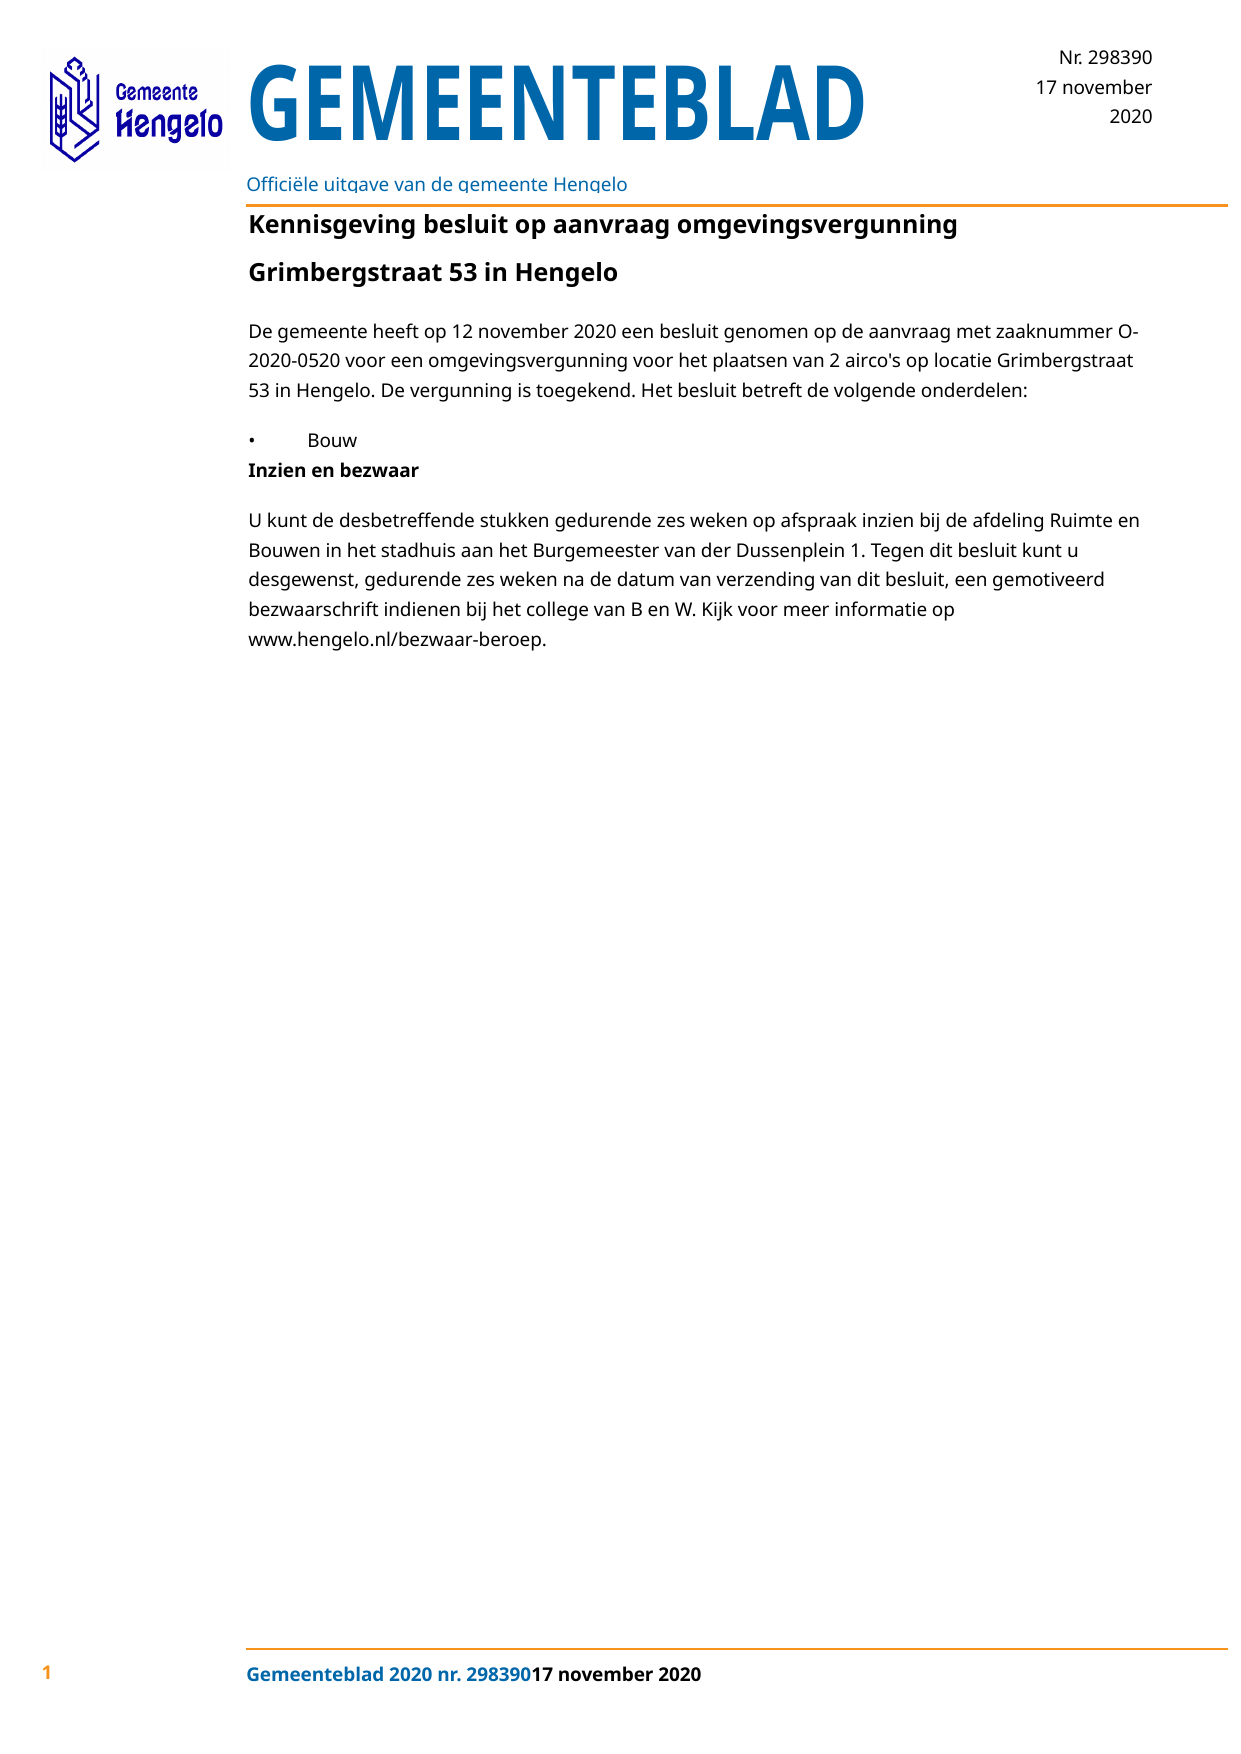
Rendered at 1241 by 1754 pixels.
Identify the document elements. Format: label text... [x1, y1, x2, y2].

text Kennisgeving besluit op aanvraag omgevingsvergunning Grimbergstraat 53 in Hengelo [248, 207, 1152, 288]
text U kunt de desbetreffende stukken gedurende zes weken op afspraak inzien bij de afdeling Ruimte en Bouwen in het stadhuis aan het Burgemeester van der Dussenplein 1. Tegen dit besluit kunt u desgewenst, gedurende zes weken na de datum van verzending van dit besluit, een gemotiveerd bezwaarschrift indienen bij het college van B en W. Kijk voor meer informatie op www.hengelo.nl/bezwaar-beroep. [248, 507, 1152, 652]
text De gemeente heeft op 12 november 2020 een besluit genomen op de aanvraag met zaaknummer O-2020-0520 voor een omgevingsvergunning voor het plaatsen van 2 airco's op locatie Grimbergstraat 53 in Hengelo. De vergunning is toegekend. Het besluit betreft de volgende onderdelen: [248, 318, 1152, 403]
list Bouw [248, 427, 1152, 453]
text Inzien en bezwaar [248, 457, 1152, 483]
picture [41, 47, 231, 172]
